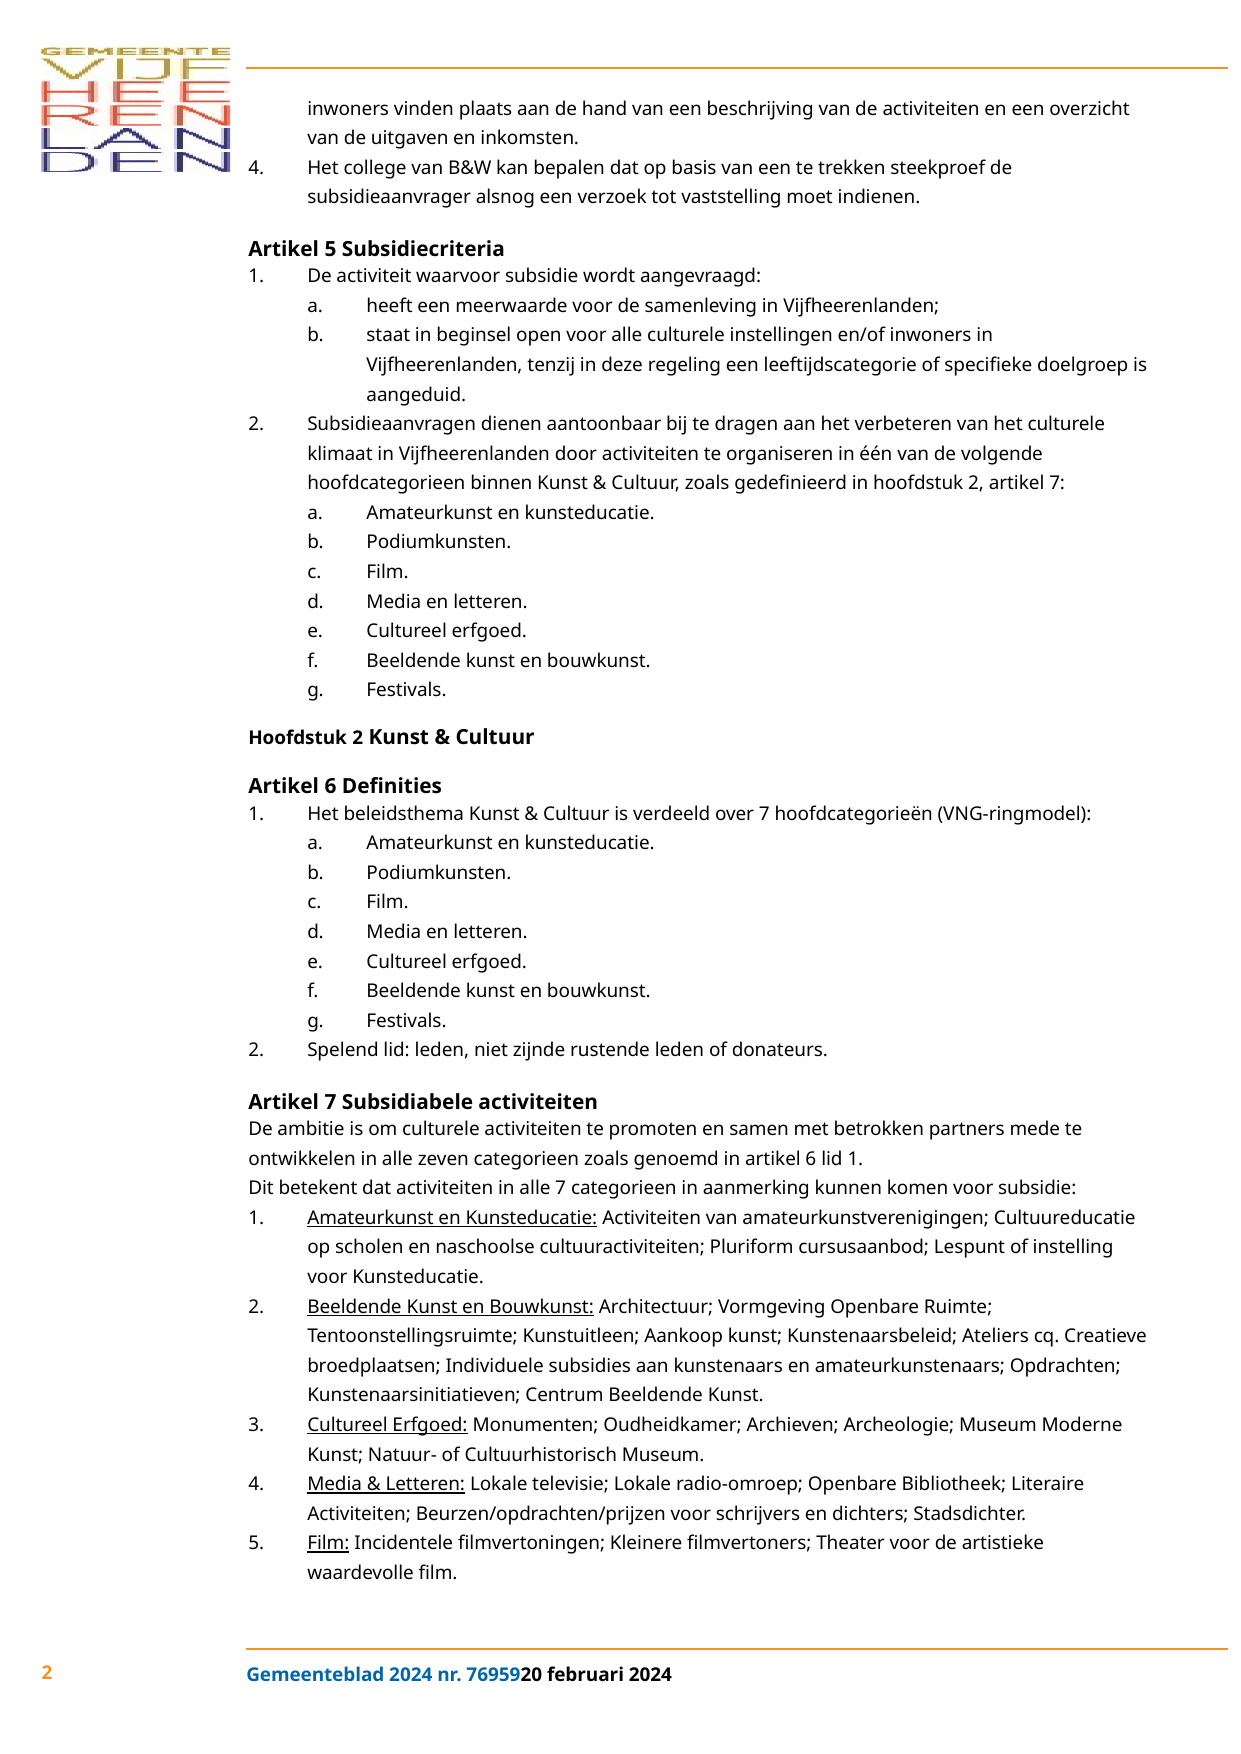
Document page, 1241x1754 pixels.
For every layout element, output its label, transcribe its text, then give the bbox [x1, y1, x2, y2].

list Media & Letteren: Lokale televisie; Lokale radio-omroep; Openbare Bibliotheek; Literaire Activiteiten; Beurzen/opdrachten/prijzen voor schrijvers en dichters; Stadsdichter. [248, 1470, 1152, 1526]
list Cultureel erfgoed. [307, 948, 1152, 973]
text De ambitie is om culturele activiteiten te promoten en samen met betrokken partners mede te ontwikkelen in alle zeven categorieen zoals genoemd in artikel 6 lid 1. [248, 1115, 1152, 1171]
text Hoofdstuk 2 Kunst & Cultuur [248, 722, 1152, 751]
text Artikel 5 Subsidiecriteria [248, 234, 1152, 262]
list Het college van B&W kan bepalen dat op basis van een te trekken steekproef de subsidieaanvrager alsnog een verzoek tot vaststelling moet indienen. [248, 154, 1152, 209]
text Artikel 7 Subsidiabele activiteiten [248, 1087, 1152, 1115]
list Subsidieaanvragen dienen aantoonbaar bij te dragen aan het verbeteren van het culturele klimaat in Vijfheerenlanden door activiteiten te organiseren in één van de volgende hoofdcategorieen binnen Kunst & Cultuur, zoals gedefinieerd in hoofdstuk 2, artikel 7: [248, 410, 1152, 495]
list staat in beginsel open voor alle culturele instellingen en/of inwoners in Vijfheerenlanden, tenzij in deze regeling een leeftijdscategorie of specifieke doelgroep is aangeduid. [307, 322, 1152, 406]
picture [41, 47, 231, 172]
list Media en letteren. [307, 588, 1152, 613]
list Podiumkunsten. [307, 529, 1152, 554]
list Cultureel Erfgoed: Monumenten; Oudheidkamer; Archieven; Archeologie; Museum Moderne Kunst; Natuur- of Cultuurhistorisch Museum. [248, 1411, 1152, 1467]
list Amateurkunst en kunsteducatie. [307, 499, 1152, 525]
list Beeldende kunst en bouwkunst. [307, 977, 1152, 1003]
text Dit betekent dat activiteiten in alle 7 categorieen in aanmerking kunnen komen voor subsidie: [248, 1174, 1152, 1200]
list Festivals. [307, 1007, 1152, 1033]
list Beeldende Kunst en Bouwkunst: Architectuur; Vormgeving Openbare Ruimte; Tentoonstellingsruimte; Kunstuitleen; Aankoop kunst; Kunstenaarsbeleid; Ateliers cq. Creatieve broedplaatsen; Individuele subsidies aan kunstenaars en amateurkunstenaars; Opdrachten; Kunstenaarsinitiatieven; Centrum Beeldende Kunst. [248, 1293, 1152, 1407]
list Beeldende kunst en bouwkunst. [307, 647, 1152, 673]
list Film. [307, 558, 1152, 584]
list Film. [307, 889, 1152, 914]
list Film: Incidentele filmvertoningen; Kleinere filmvertoners; Theater voor de artistieke waardevolle film. [248, 1529, 1152, 1585]
text Artikel 6 Definities [248, 771, 1152, 800]
list Cultureel erfgoed. [307, 617, 1152, 643]
list Podiumkunsten. [307, 859, 1152, 885]
list Festivals. [307, 677, 1152, 702]
list De activiteit waarvoor subsidie wordt aangevraagd: [248, 262, 1152, 288]
list heeft een meerwaarde voor de samenleving in Vijfheerenlanden; [307, 292, 1152, 318]
list Media en letteren. [307, 918, 1152, 944]
list inwoners vinden plaats aan de hand van een beschrijving van de activiteiten en een overzicht van de uitgaven en inkomsten. [248, 95, 1152, 150]
list Amateurkunst en kunsteducatie. [307, 829, 1152, 855]
list Spelend lid: leden, niet zijnde rustende leden of donateurs. [248, 1037, 1152, 1062]
list Het beleidsthema Kunst & Cultuur is verdeeld over 7 hoofdcategorieën (VNG-ringmodel): [248, 800, 1152, 826]
list Amateurkunst en Kunsteducatie: Activiteiten van amateurkunstverenigingen; Cultuureducatie op scholen en naschoolse cultuuractiviteiten; Pluriform cursusaanbod; Lespunt of instelling voor Kunsteducatie. [248, 1204, 1152, 1289]
